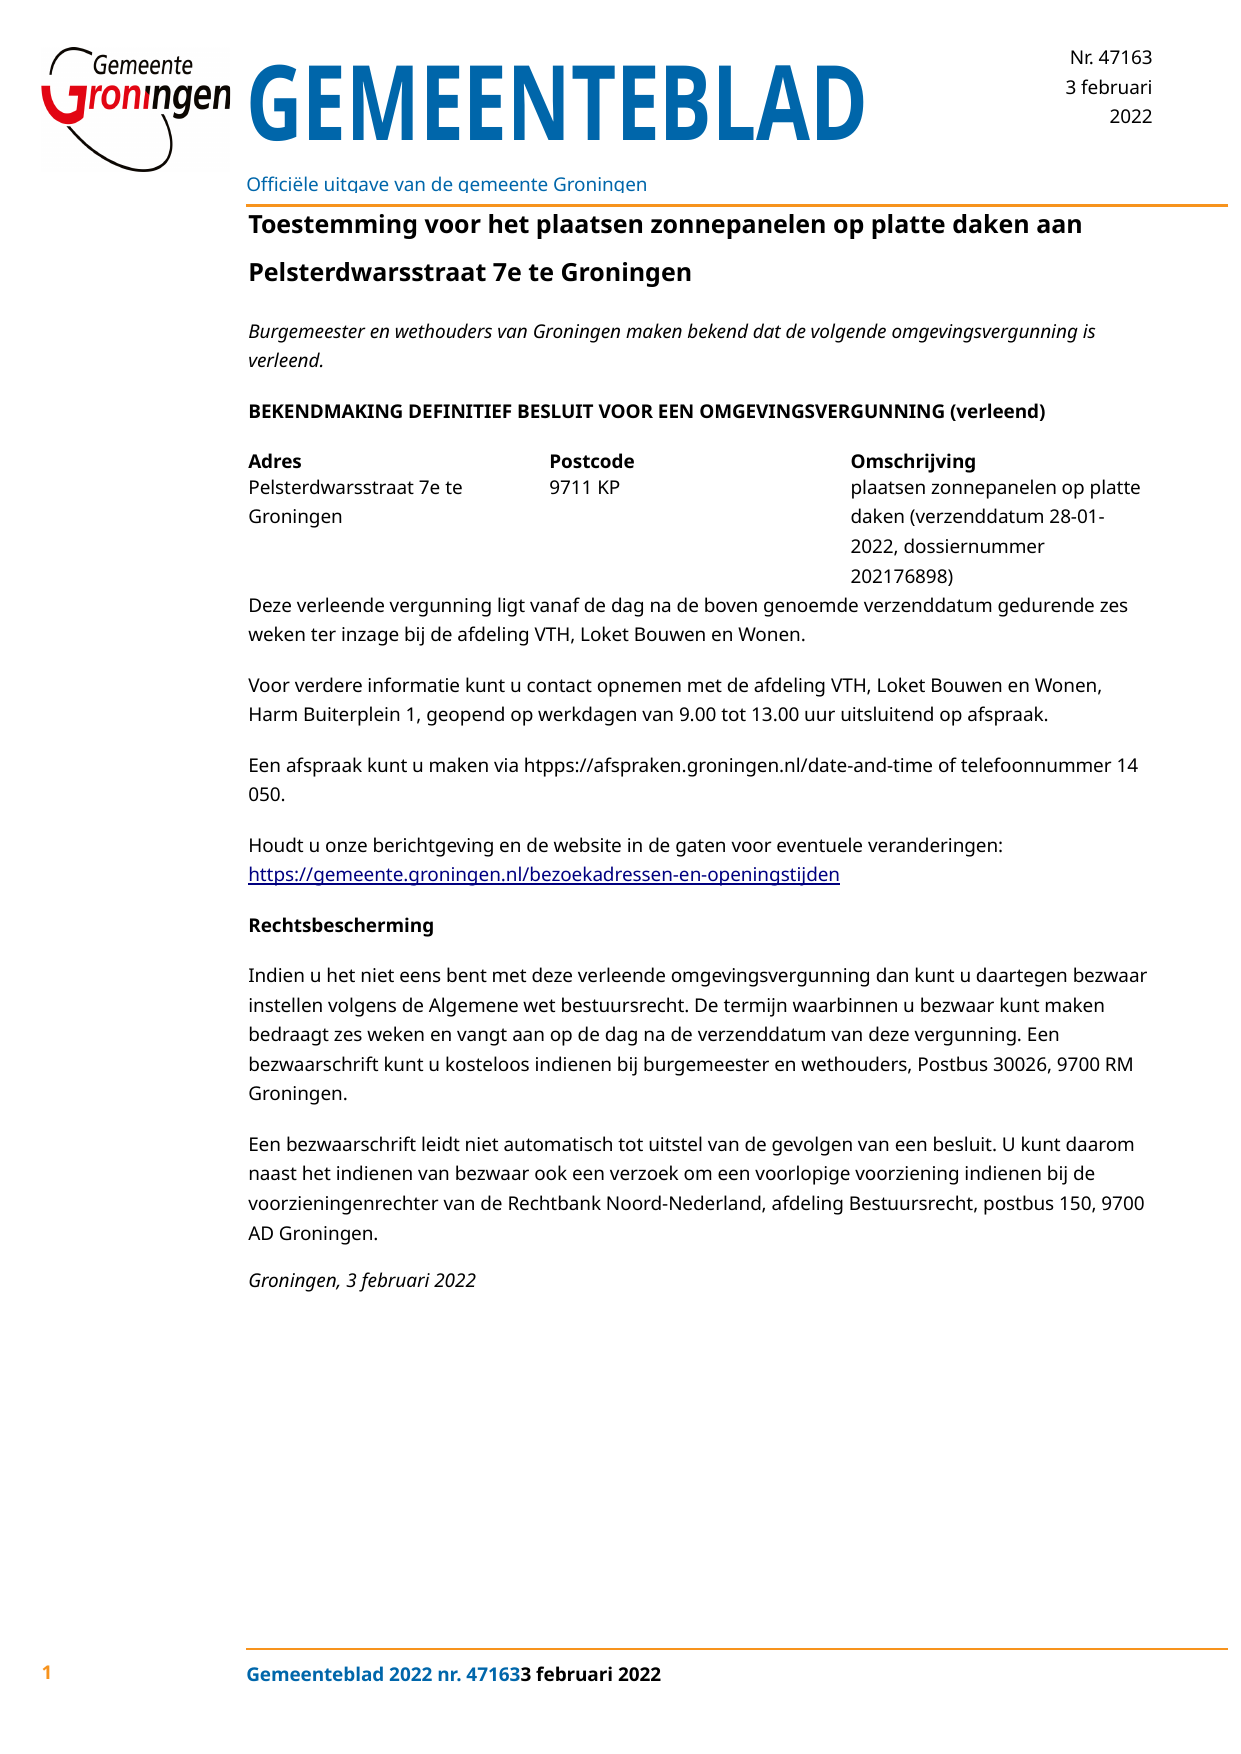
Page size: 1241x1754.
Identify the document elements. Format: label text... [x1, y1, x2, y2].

text Een afspraak kunt u maken via htpps://afspraken.groningen.nl/date-and-time of telefoonnummer 14 050. [248, 752, 1152, 807]
table_cell Pelsterdwarsstraat 7e te Groningen [248, 474, 549, 589]
text Indien u het niet eens bent met deze verleende omgevingsvergunning dan kunt u daartegen bezwaar instellen volgens de Algemene wet bestuursrecht. De termijn waarbinnen u bezwaar kunt maken bedraagt zes weken en vangt aan op de dag na de verzenddatum van deze vergunning. Een bezwaarschrift kunt u kosteloos indienen bij burgemeester en wethouders, Postbus 30026, 9700 RM Groningen. [248, 962, 1152, 1106]
text Een bezwaarschrift leidt niet automatisch tot uitstel van de gevolgen van een besluit. U kunt daarom naast het indienen van bezwaar ook een verzoek om een voorlopige voorziening indienen bij de voorzieningenrechter van de Rechtbank Noord-Nederland, afdeling Bestuursrecht, postbus 150, 9700 AD Groningen. [248, 1131, 1152, 1246]
picture [41, 47, 231, 172]
table_cell 9711 KP [549, 474, 850, 589]
text Groningen, 3 februari 2022 [248, 1268, 1152, 1293]
text Toestemming voor het plaatsen zonnepanelen op platte daken aan Pelsterdwarsstraat 7e te Groningen [248, 207, 1152, 288]
text BEKENDMAKING DEFINITIEF BESLUIT VOOR EEN OMGEVINGSVERGUNNING (verleend) [248, 398, 1152, 424]
table_header Omschrijving [850, 449, 1152, 474]
table_header Adres [248, 449, 549, 474]
text Burgemeester en wethouders van Groningen maken bekend dat de volgende omgevingsvergunning is verleend. [248, 318, 1152, 373]
table_header Postcode [549, 449, 850, 474]
text Voor verdere informatie kunt u contact opnemen met de afdeling VTH, Loket Bouwen en Wonen, Harm Buiterplein 1, geopend op werkdagen van 9.00 tot 13.00 uur uitsluitend op afspraak. [248, 672, 1152, 727]
text Rechtsbescherming [248, 912, 1152, 938]
text Houdt u onze berichtgeving en de website in de gaten voor eventuele veranderingen: https://gemeente.groningen.nl/bezoekadressen-en-openingstijden [248, 832, 1152, 887]
text Deze verleende vergunning ligt vanaf de dag na de boven genoemde verzenddatum gedurende zes weken ter inzage bij de afdeling VTH, Loket Bouwen en Wonen. [248, 592, 1152, 647]
table_cell plaatsen zonnepanelen op platte daken (verzenddatum 28-01-2022, dossiernummer 202176898) [850, 474, 1152, 589]
